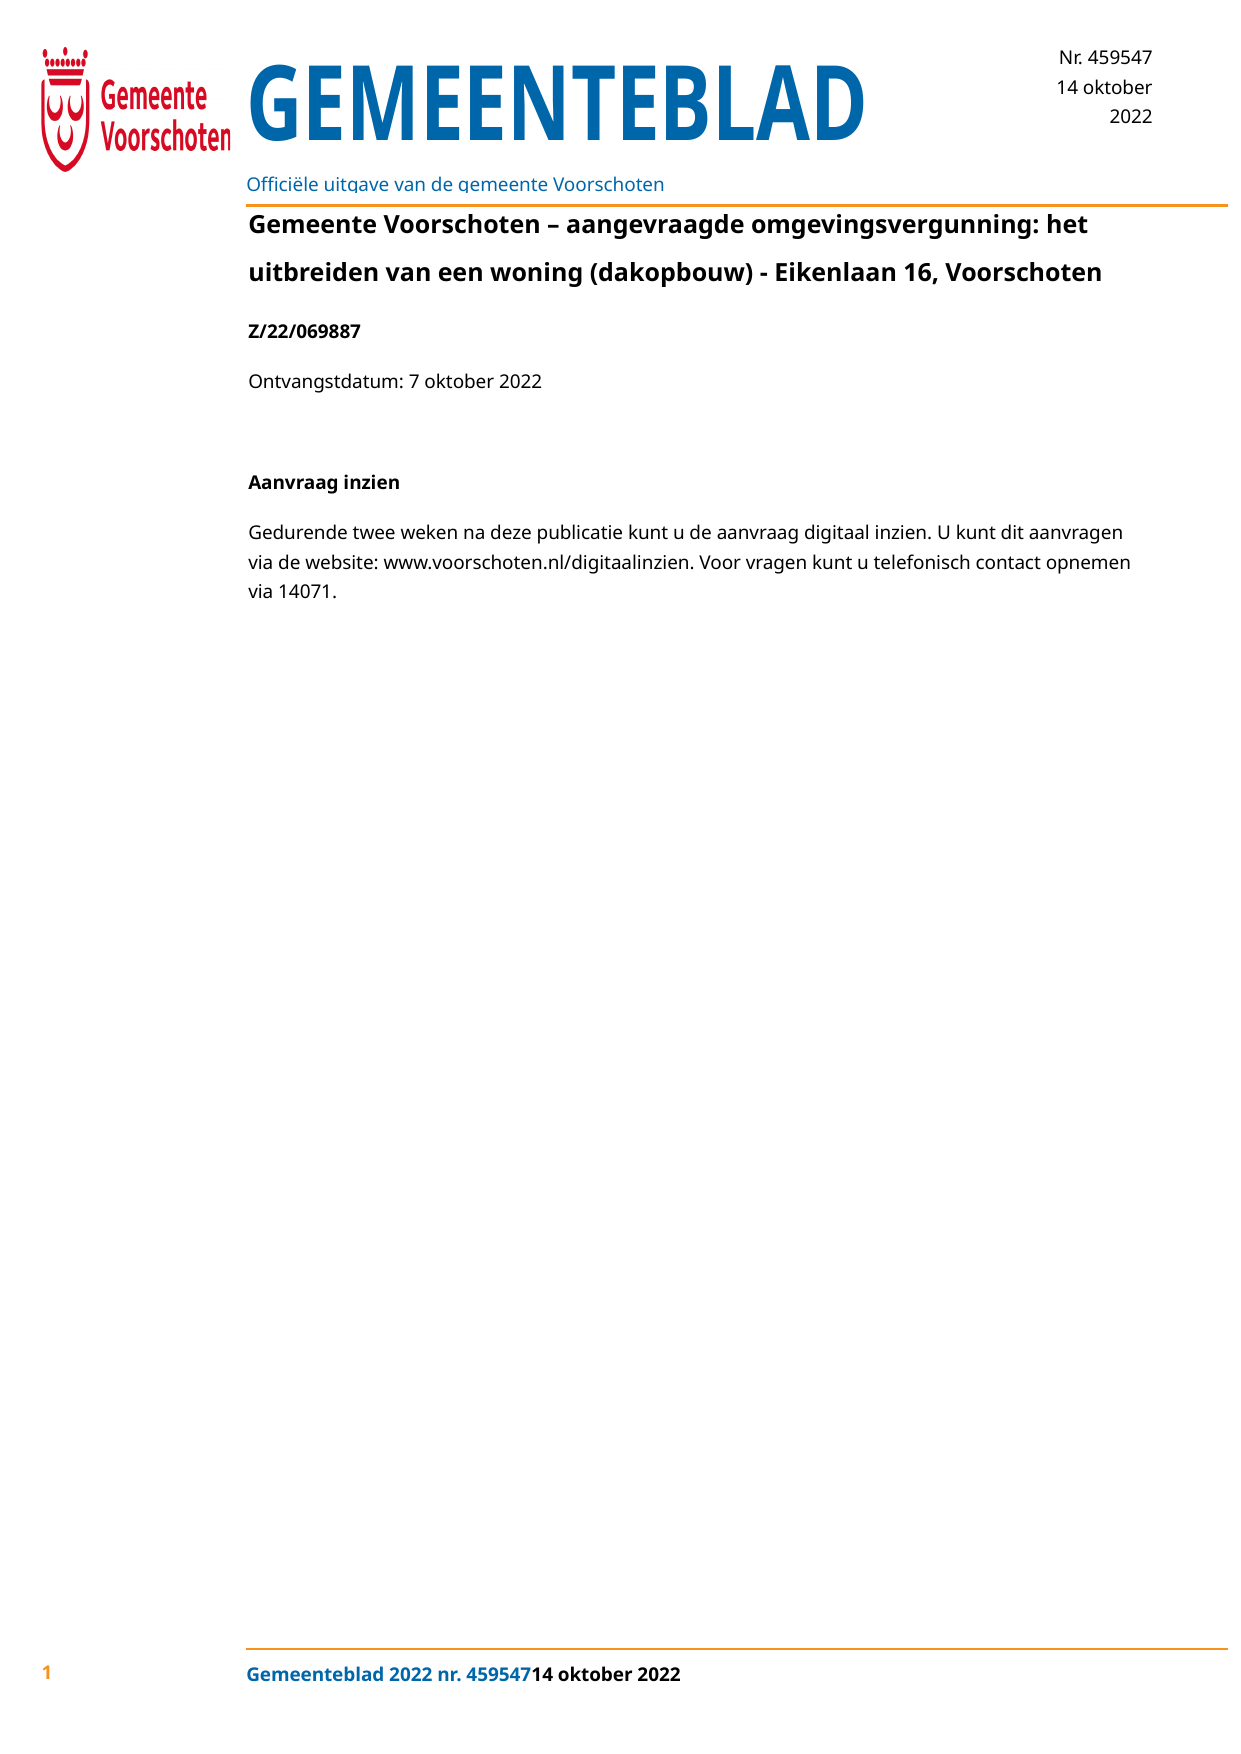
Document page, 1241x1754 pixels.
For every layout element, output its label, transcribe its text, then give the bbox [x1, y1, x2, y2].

text Aanvraag inzien [248, 469, 1152, 495]
picture [41, 47, 231, 172]
text Ontvangstdatum: 7 oktober 2022 [248, 368, 1152, 394]
text Gedurende twee weken na deze publicatie kunt u de aanvraag digitaal inzien. U kunt dit aanvragen via de website: www.voorschoten.nl/digitaalinzien. Voor vragen kunt u telefonisch contact opnemen via 14071. [248, 519, 1152, 604]
text Z/22/069887 [248, 318, 1152, 344]
text Gemeente Voorschoten – aangevraagde omgevingsvergunning: het uitbreiden van een woning (dakopbouw) - Eikenlaan 16, Voorschoten [248, 207, 1152, 288]
